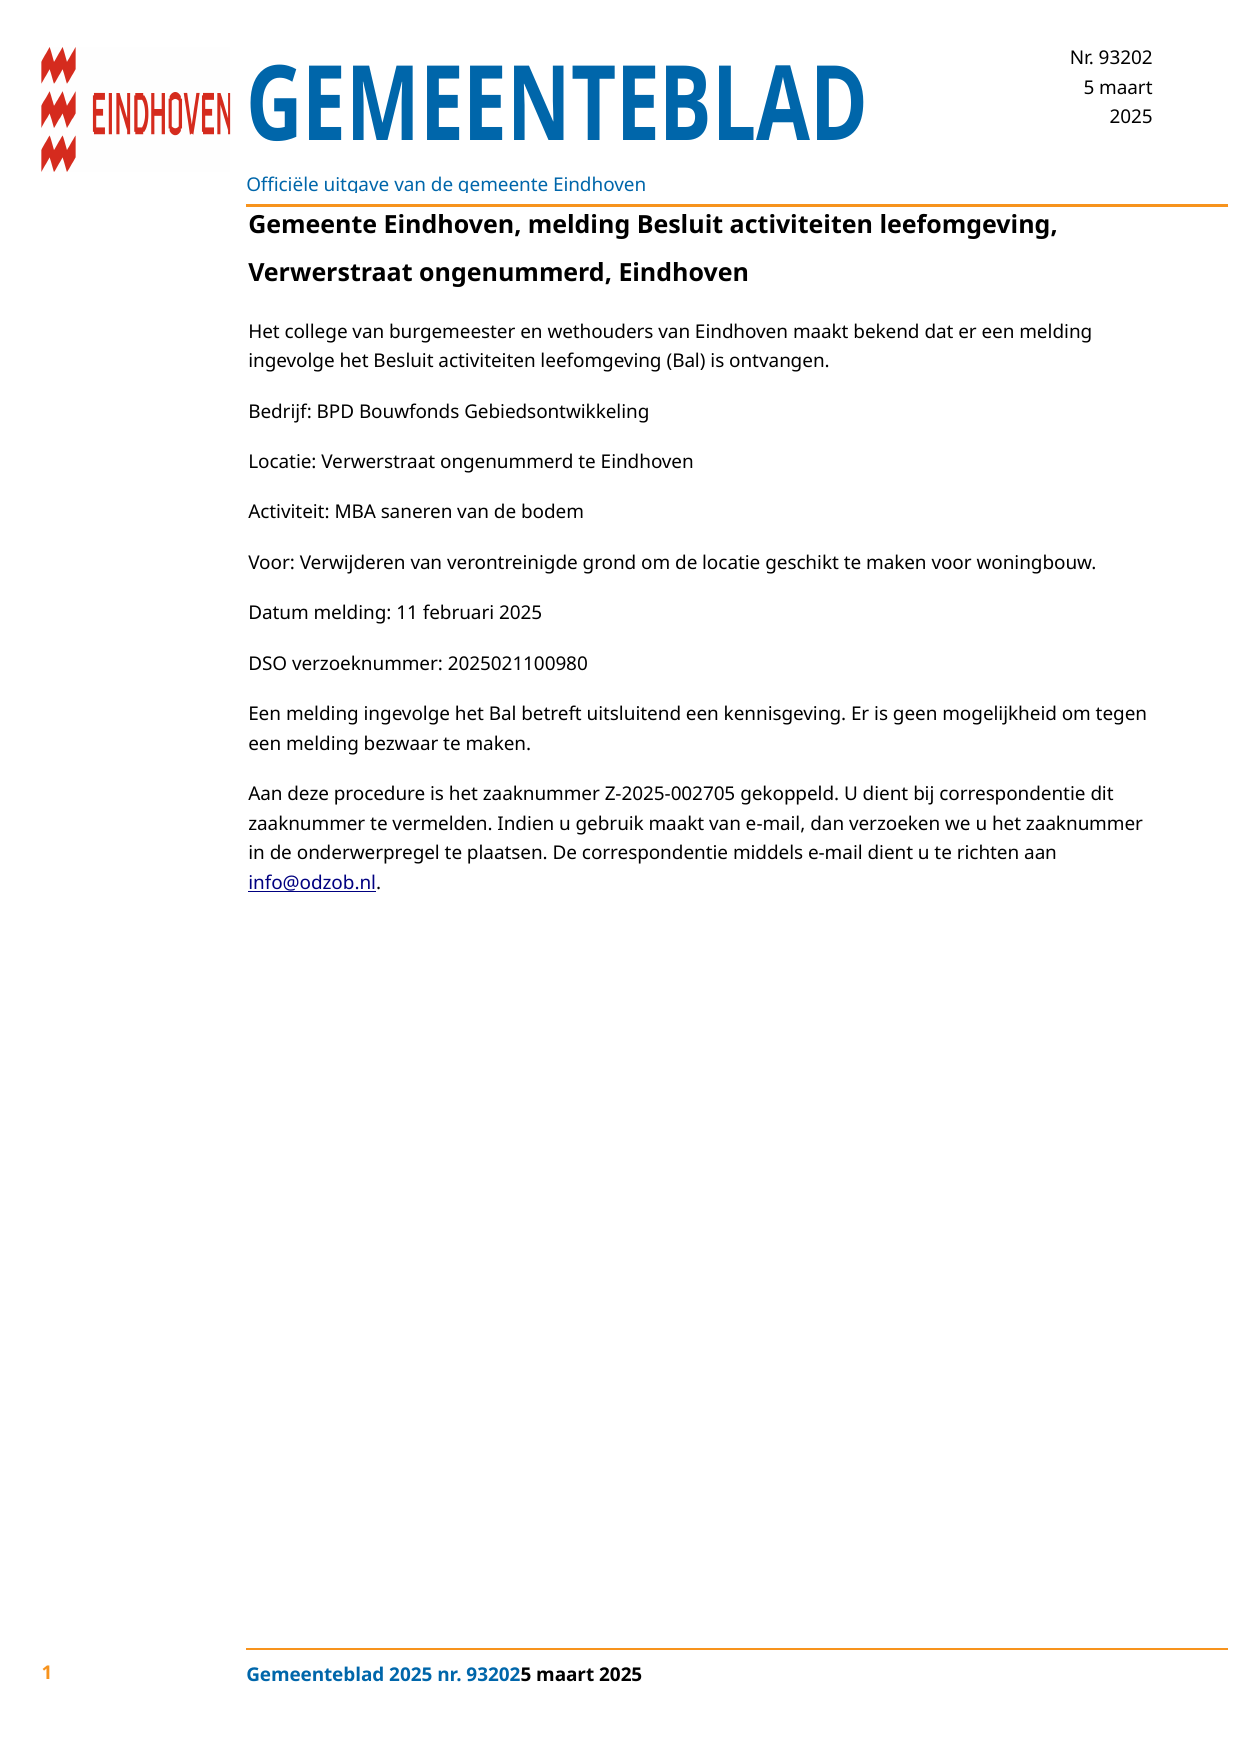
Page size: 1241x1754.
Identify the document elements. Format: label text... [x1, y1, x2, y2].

text Gemeente Eindhoven, melding Besluit activiteiten leefomgeving, Verwerstraat ongenummerd, Eindhoven [248, 207, 1152, 288]
text Datum melding: 11 februari 2025 [248, 599, 1152, 625]
text Bedrijf: BPD Bouwfonds Gebiedsontwikkeling [248, 398, 1152, 424]
picture [41, 47, 231, 172]
text DSO verzoeknummer: 2025021100980 [248, 650, 1152, 676]
text Activiteit: MBA saneren van de bodem [248, 499, 1152, 524]
text Aan deze procedure is het zaaknummer Z-2025-002705 gekoppeld. U dient bij correspondentie dit zaaknummer te vermelden. Indien u gebruik maakt van e-mail, dan verzoeken we u het zaaknummer in de onderwerpregel te plaatsen. De correspondentie middels e-mail dient u te richten aan info@odzob.nl. [248, 780, 1152, 895]
text Een melding ingevolge het Bal betreft uitsluitend een kennisgeving. Er is geen mogelijkheid om tegen een melding bezwaar te maken. [248, 700, 1152, 756]
text Het college van burgemeester en wethouders van Eindhoven maakt bekend dat er een melding ingevolge het Besluit activiteiten leefomgeving (Bal) is ontvangen. [248, 318, 1152, 373]
text Voor: Verwijderen van verontreinigde grond om de locatie geschikt te maken voor woningbouw. [248, 549, 1152, 575]
text Locatie: Verwerstraat ongenummerd te Eindhoven [248, 448, 1152, 474]
